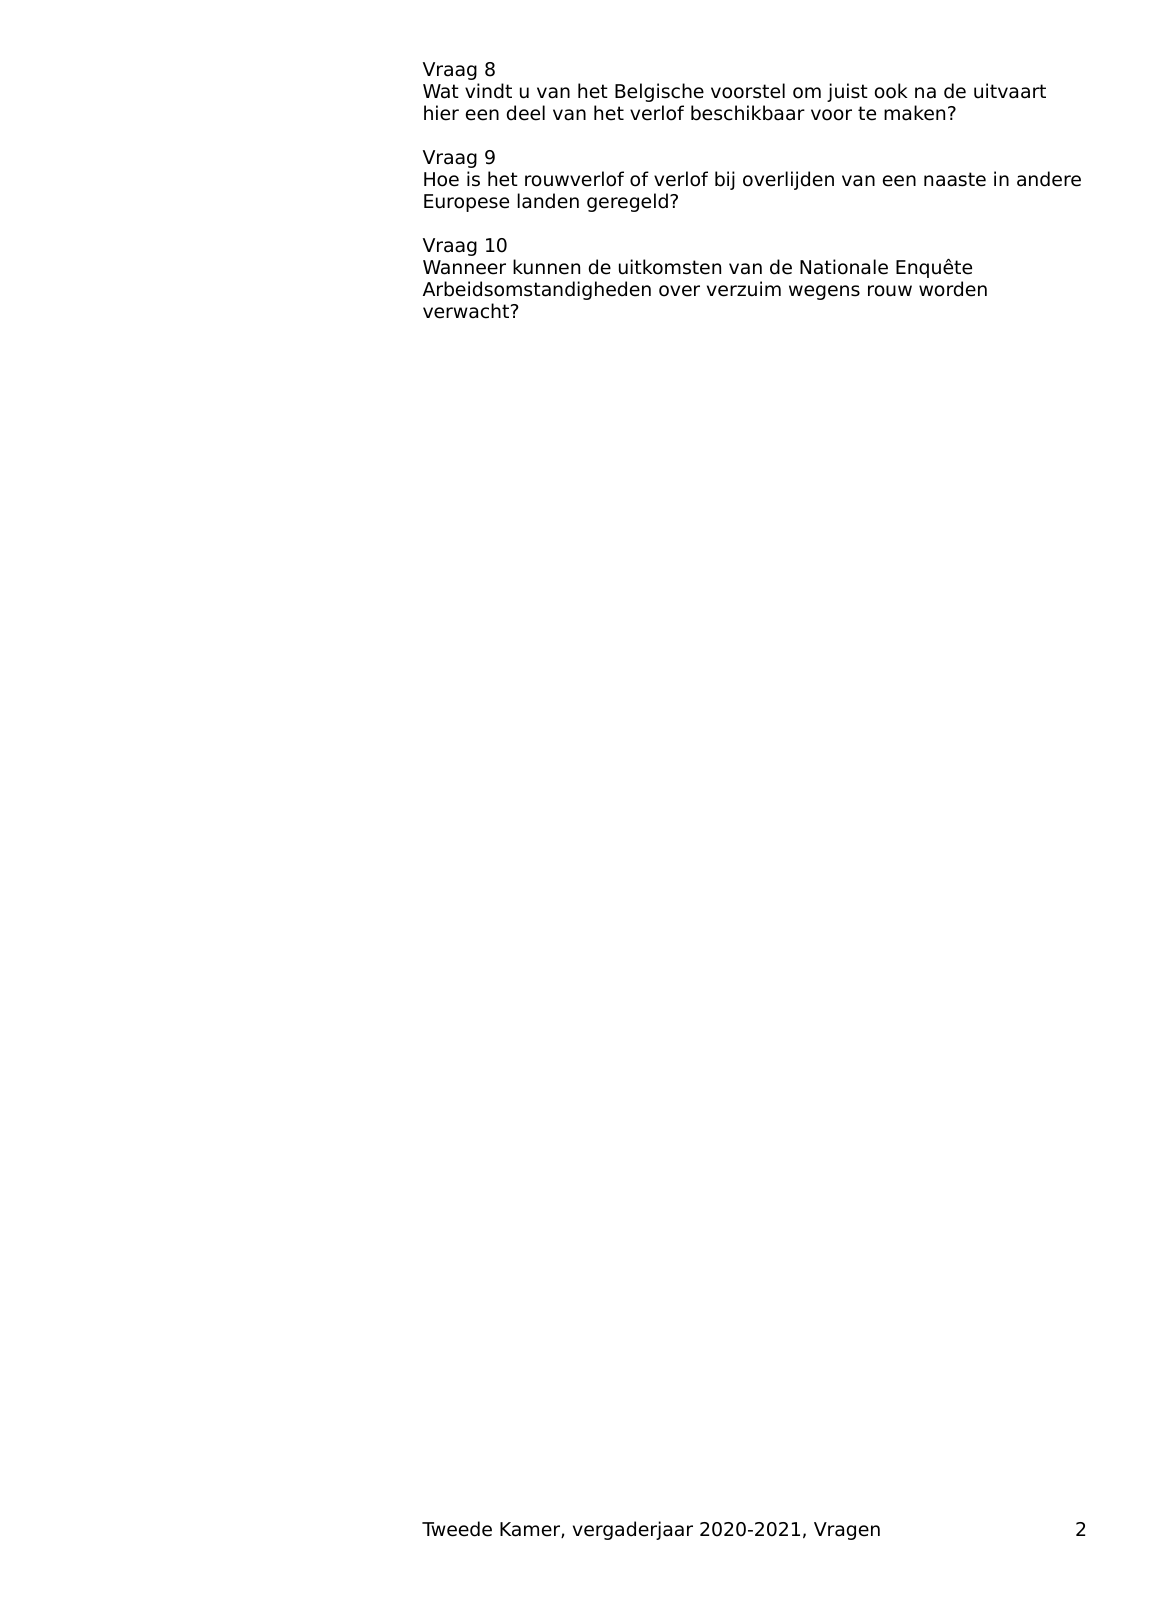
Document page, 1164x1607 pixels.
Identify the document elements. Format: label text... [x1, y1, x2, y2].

text Vraag 9 [422, 147, 1087, 169]
text Vraag 8 [422, 59, 1087, 81]
text Vraag 10 [422, 235, 1087, 257]
text Hoe is het rouwverlof of verlof bij overlijden van een naaste in andere Europese landen geregeld? [422, 169, 1087, 213]
text Wanneer kunnen de uitkomsten van de Nationale Enquête Arbeidsomstandigheden over verzuim wegens rouw worden verwacht? [422, 257, 1087, 323]
text Wat vindt u van het Belgische voorstel om juist ook na de uitvaart hier een deel van het verlof beschikbaar voor te maken? [422, 81, 1087, 125]
